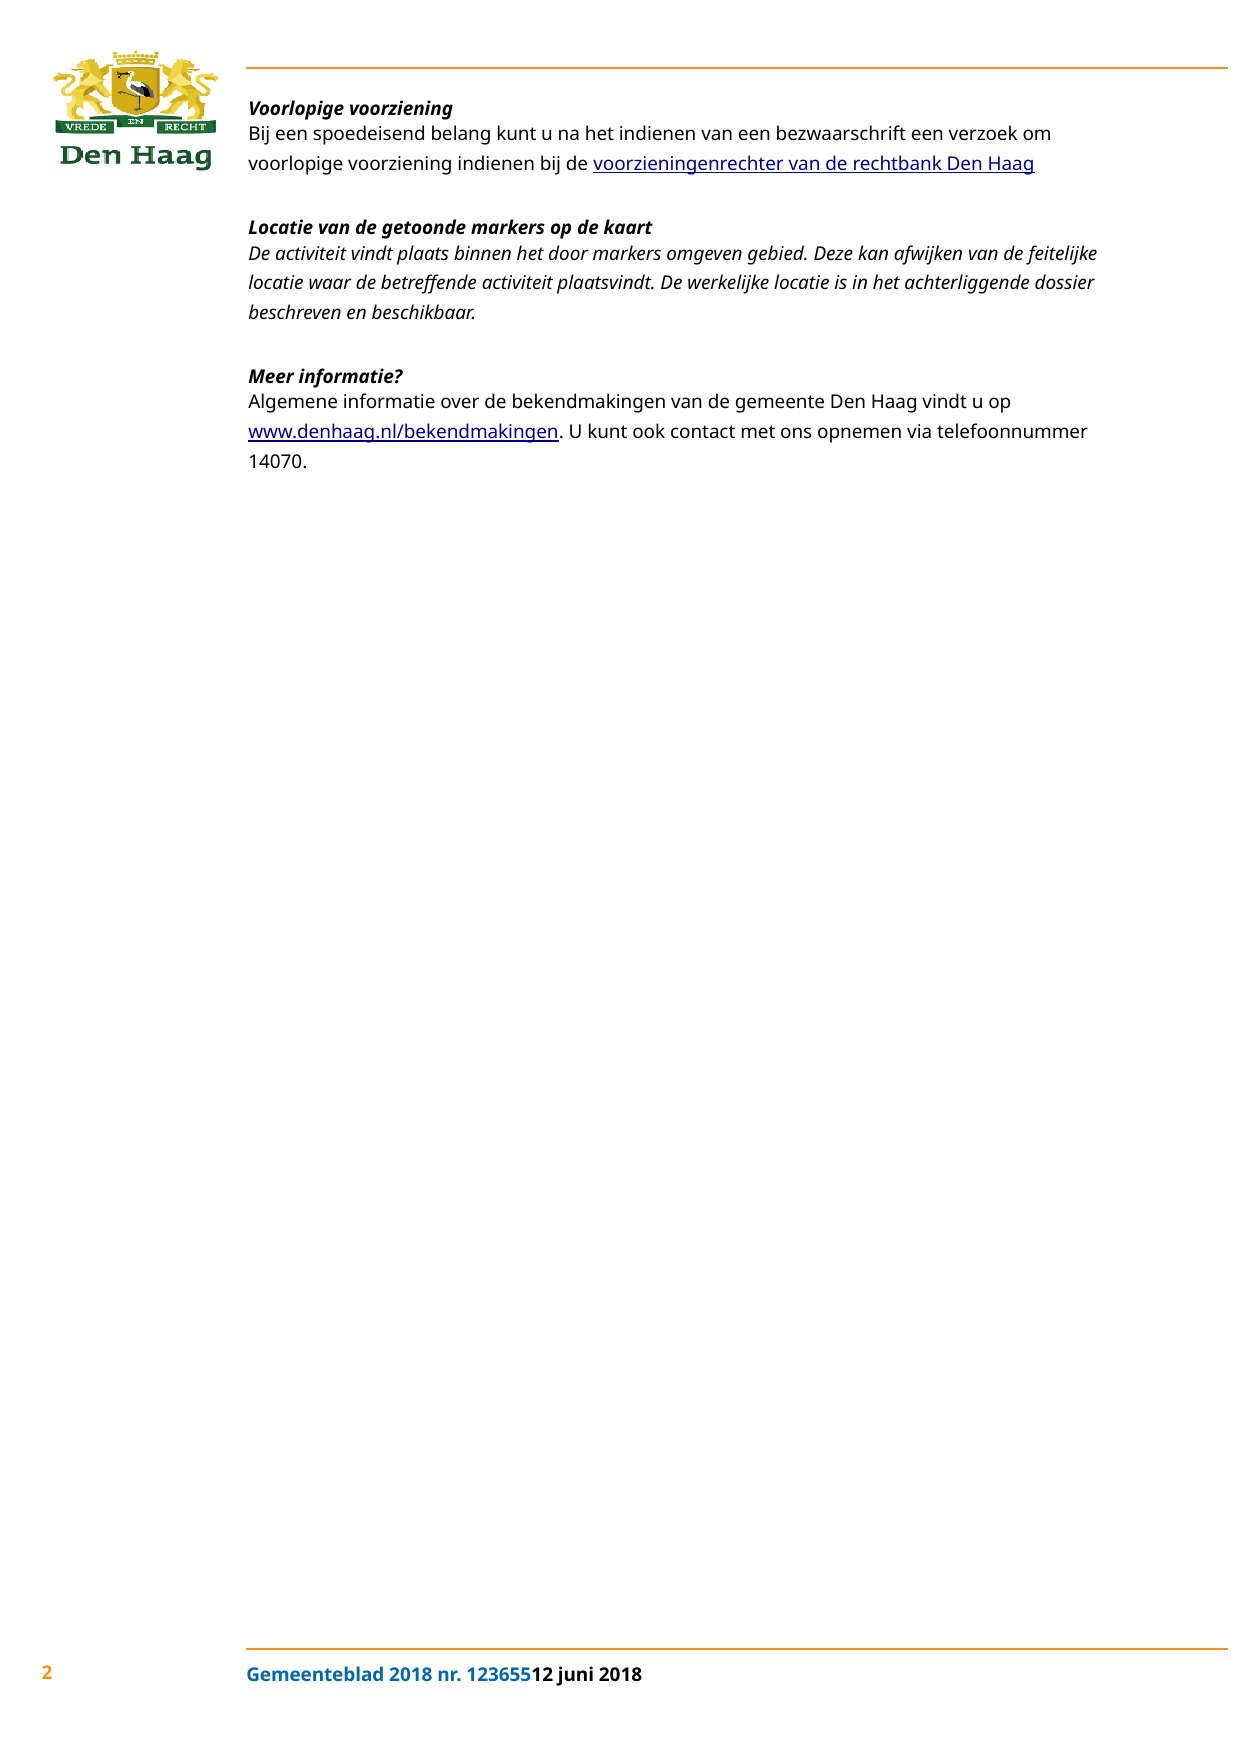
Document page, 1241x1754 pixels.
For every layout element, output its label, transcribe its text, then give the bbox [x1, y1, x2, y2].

text Algemene informatie over de bekendmakingen van de gemeente Den Haag vindt u op www.denhaag.nl/bekendmakingen. U kunt ook contact met ons opnemen via telefoonnummer 14070. [248, 389, 1152, 473]
text Locatie van de getoonde markers op de kaart [248, 214, 1152, 240]
text Meer informatie? [248, 363, 1152, 389]
text De activiteit vindt plaats binnen het door markers omgeven gebied. Deze kan afwijken van de feitelijke locatie waar de betreffende activiteit plaatsvindt. De werkelijke locatie is in het achterliggende dossier beschreven en beschikbaar. [248, 240, 1152, 325]
text Voorlopige voorziening [248, 95, 1152, 121]
picture [41, 47, 231, 172]
text Bij een spoedeisend belang kunt u na het indienen van een bezwaarschrift een verzoek om voorlopige voorziening indienen bij de voorzieningenrechter van de rechtbank Den Haag [248, 121, 1152, 176]
